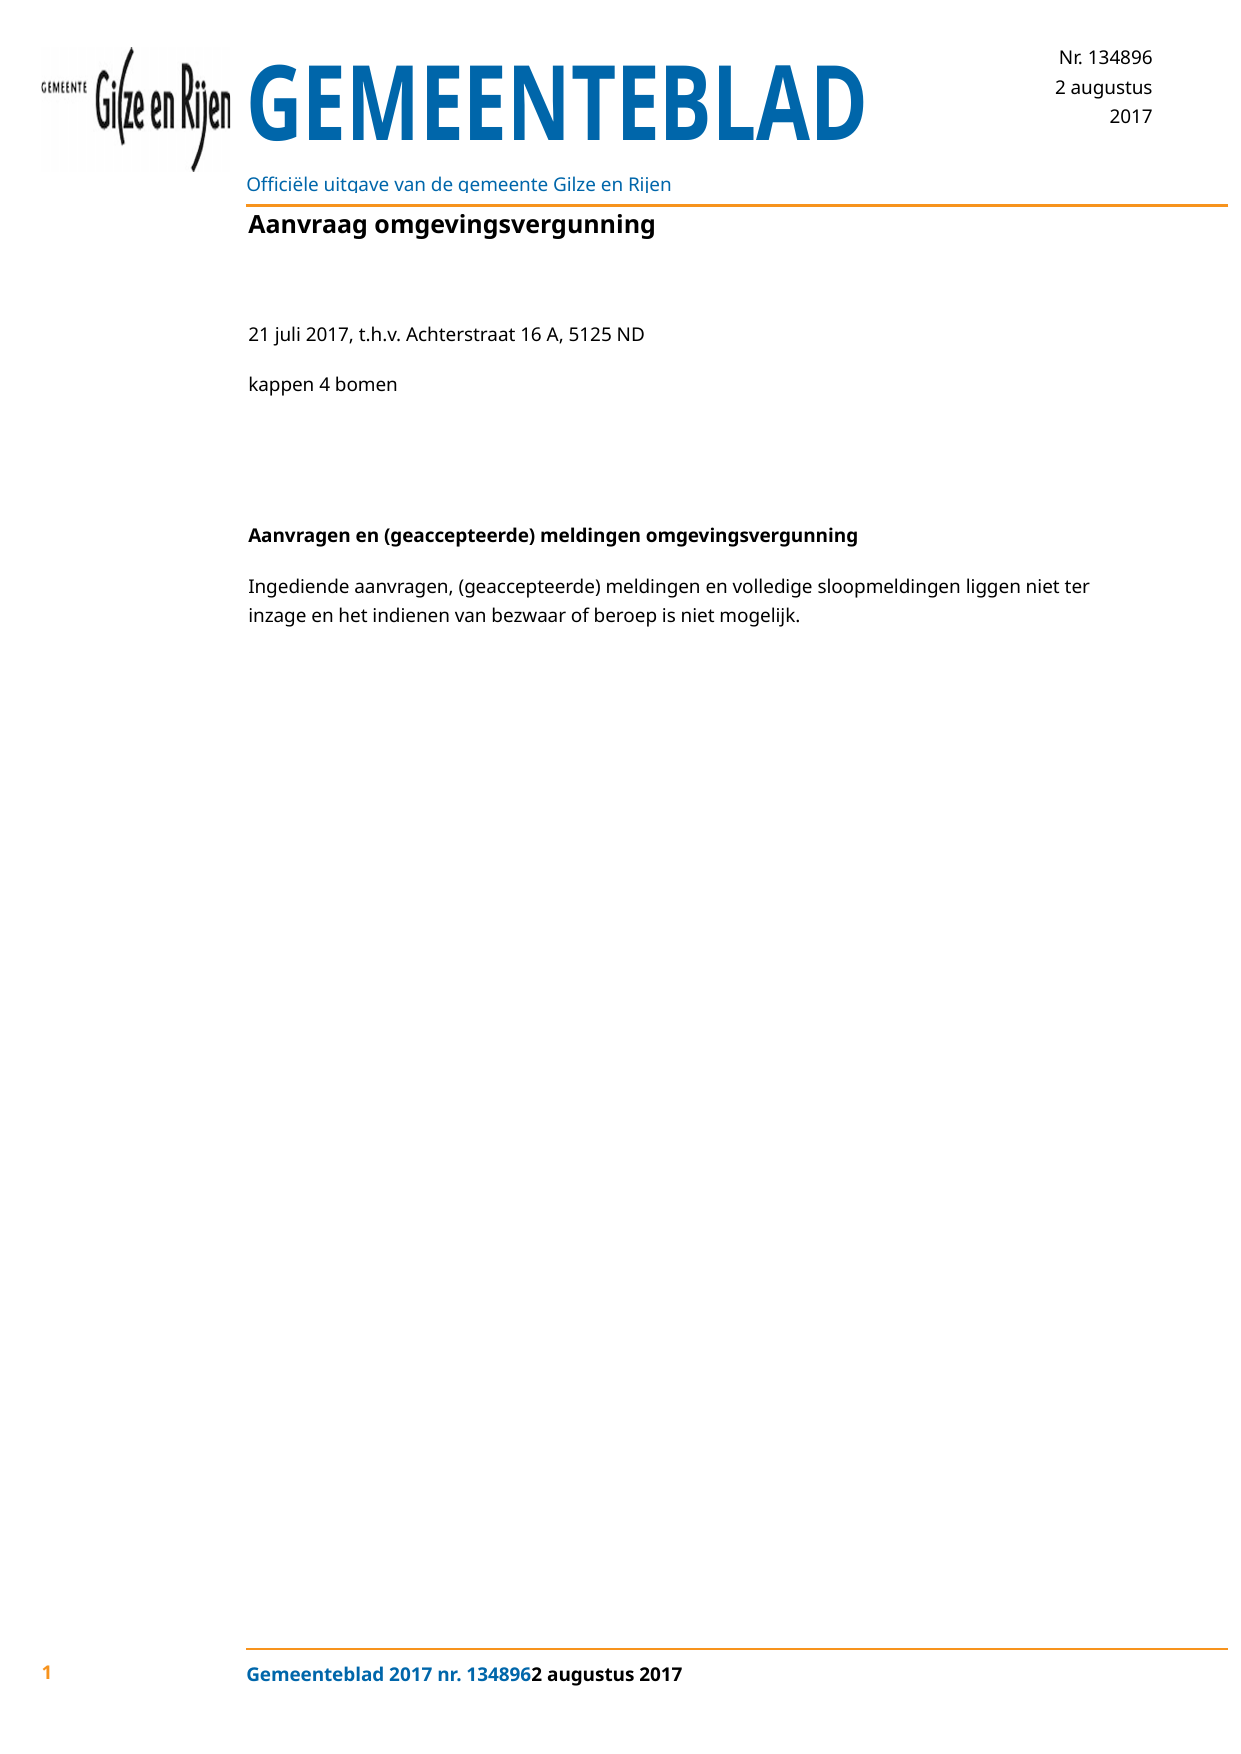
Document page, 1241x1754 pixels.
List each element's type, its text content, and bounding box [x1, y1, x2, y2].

text Aanvraag omgevingsvergunning [248, 207, 1152, 241]
text 21 juli 2017, t.h.v. Achterstraat 16 A, 5125 ND [248, 321, 1152, 346]
text Ingediende aanvragen, (geaccepteerde) meldingen en volledige sloopmeldingen liggen niet ter inzage en het indienen van bezwaar of beroep is niet mogelijk. [248, 573, 1152, 628]
text kappen 4 bomen [248, 371, 1152, 397]
picture [41, 47, 231, 172]
text Aanvragen en (geaccepteerde) meldingen omgevingsvergunning [248, 522, 1152, 548]
